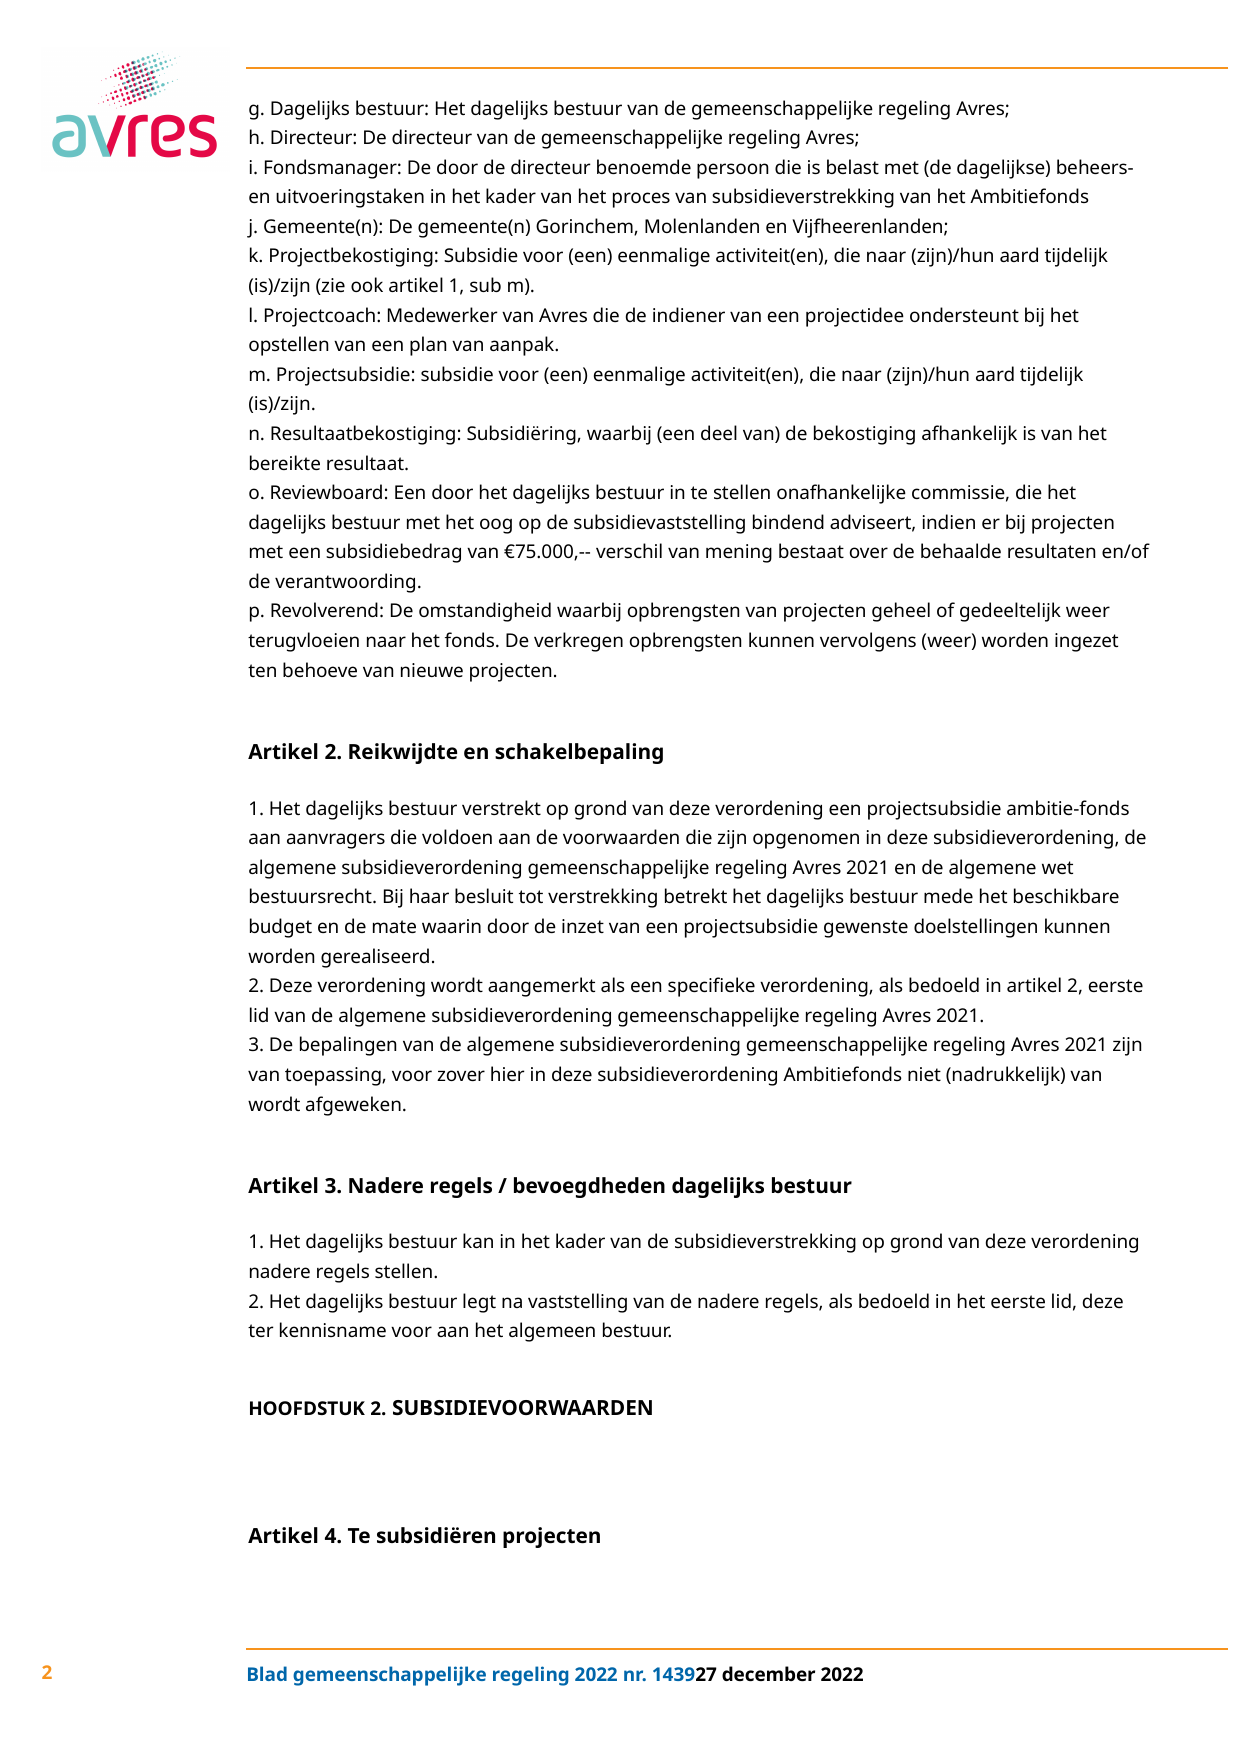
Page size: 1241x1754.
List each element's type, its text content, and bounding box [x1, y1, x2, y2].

text n. Resultaatbekostiging: Subsidiëring, waarbij (een deel van) de bekostiging afhankelijk is van het bereikte resultaat. [248, 420, 1152, 476]
text 1. Het dagelijks bestuur verstrekt op grond van deze verordening een projectsubsidie ambitie-fonds aan aanvragers die voldoen aan de voorwaarden die zijn opgenomen in deze subsidieverordening, de algemene subsidieverordening gemeenschappelijke regeling Avres 2021 en de algemene wet bestuursrecht. Bij haar besluit tot verstrekking betrekt het dagelijks bestuur mede het beschikbare budget en de mate waarin door de inzet van een projectsubsidie gewenste doelstellingen kunnen worden gerealiseerd. [248, 795, 1152, 968]
text h. Directeur: De directeur van de gemeenschappelijke regeling Avres; [248, 124, 1152, 150]
text 2. Deze verordening wordt aangemerkt als een specifieke verordening, als bedoeld in artikel 2, eerste lid van de algemene subsidieverordening gemeenschappelijke regeling Avres 2021. [248, 972, 1152, 1028]
text i. Fondsmanager: De door de directeur benoemde persoon die is belast met (de dagelijkse) beheers- en uitvoeringstaken in het kader van het proces van subsidieverstrekking van het Ambitiefonds [248, 154, 1152, 209]
text 2. Het dagelijks bestuur legt na vaststelling van de nadere regels, als bedoeld in het eerste lid, deze ter kennisname voor aan het algemeen bestuur. [248, 1288, 1152, 1343]
text 3. De bepalingen van de algemene subsidieverordening gemeenschappelijke regeling Avres 2021 zijn van toepassing, voor zover hier in deze subsidieverordening Ambitiefonds niet (nadrukkelijk) van wordt afgeweken. [248, 1032, 1152, 1116]
text 1. Het dagelijks bestuur kan in het kader van de subsidieverstrekking op grond van deze verordening nadere regels stellen. [248, 1229, 1152, 1284]
text g. Dagelijks bestuur: Het dagelijks bestuur van de gemeenschappelijke regeling Avres; [248, 95, 1152, 121]
picture [41, 47, 231, 172]
text p. Revolverend: De omstandigheid waarbij opbrengsten van projecten geheel of gedeeltelijk weer terugvloeien naar het fonds. De verkregen opbrengsten kunnen vervolgens (weer) worden ingezet ten behoeve van nieuwe projecten. [248, 598, 1152, 683]
text k. Projectbekostiging: Subsidie voor (een) eenmalige activiteit(en), die naar (zijn)/hun aard tijdelijk (is)/zijn (zie ook artikel 1, sub m). [248, 243, 1152, 298]
text o. Reviewboard: Een door het dagelijks bestuur in te stellen onafhankelijke commissie, die het dagelijks bestuur met het oog op de subsidievaststelling bindend adviseert, indien er bij projecten met een subsidiebedrag van €75.000,-- verschil van mening bestaat over de behaalde resultaten en/of de verantwoording. [248, 479, 1152, 594]
text m. Projectsubsidie: subsidie voor (een) eenmalige activiteit(en), die naar (zijn)/hun aard tijdelijk (is)/zijn. [248, 361, 1152, 416]
text Artikel 2. Reikwijdte en schakelbepaling [248, 737, 1152, 765]
text Artikel 3. Nadere regels / bevoegdheden dagelijks bestuur [248, 1171, 1152, 1199]
text Artikel 4. Te subsidiëren projecten [248, 1521, 1152, 1549]
text l. Projectcoach: Medewerker van Avres die de indiener van een projectidee ondersteunt bij het opstellen van een plan van aanpak. [248, 302, 1152, 357]
text j. Gemeente(n): De gemeente(n) Gorinchem, Molenlanden en Vijfheerenlanden; [248, 213, 1152, 239]
text HOOFDSTUK 2. SUBSIDIEVOORWAARDEN [248, 1393, 1152, 1421]
